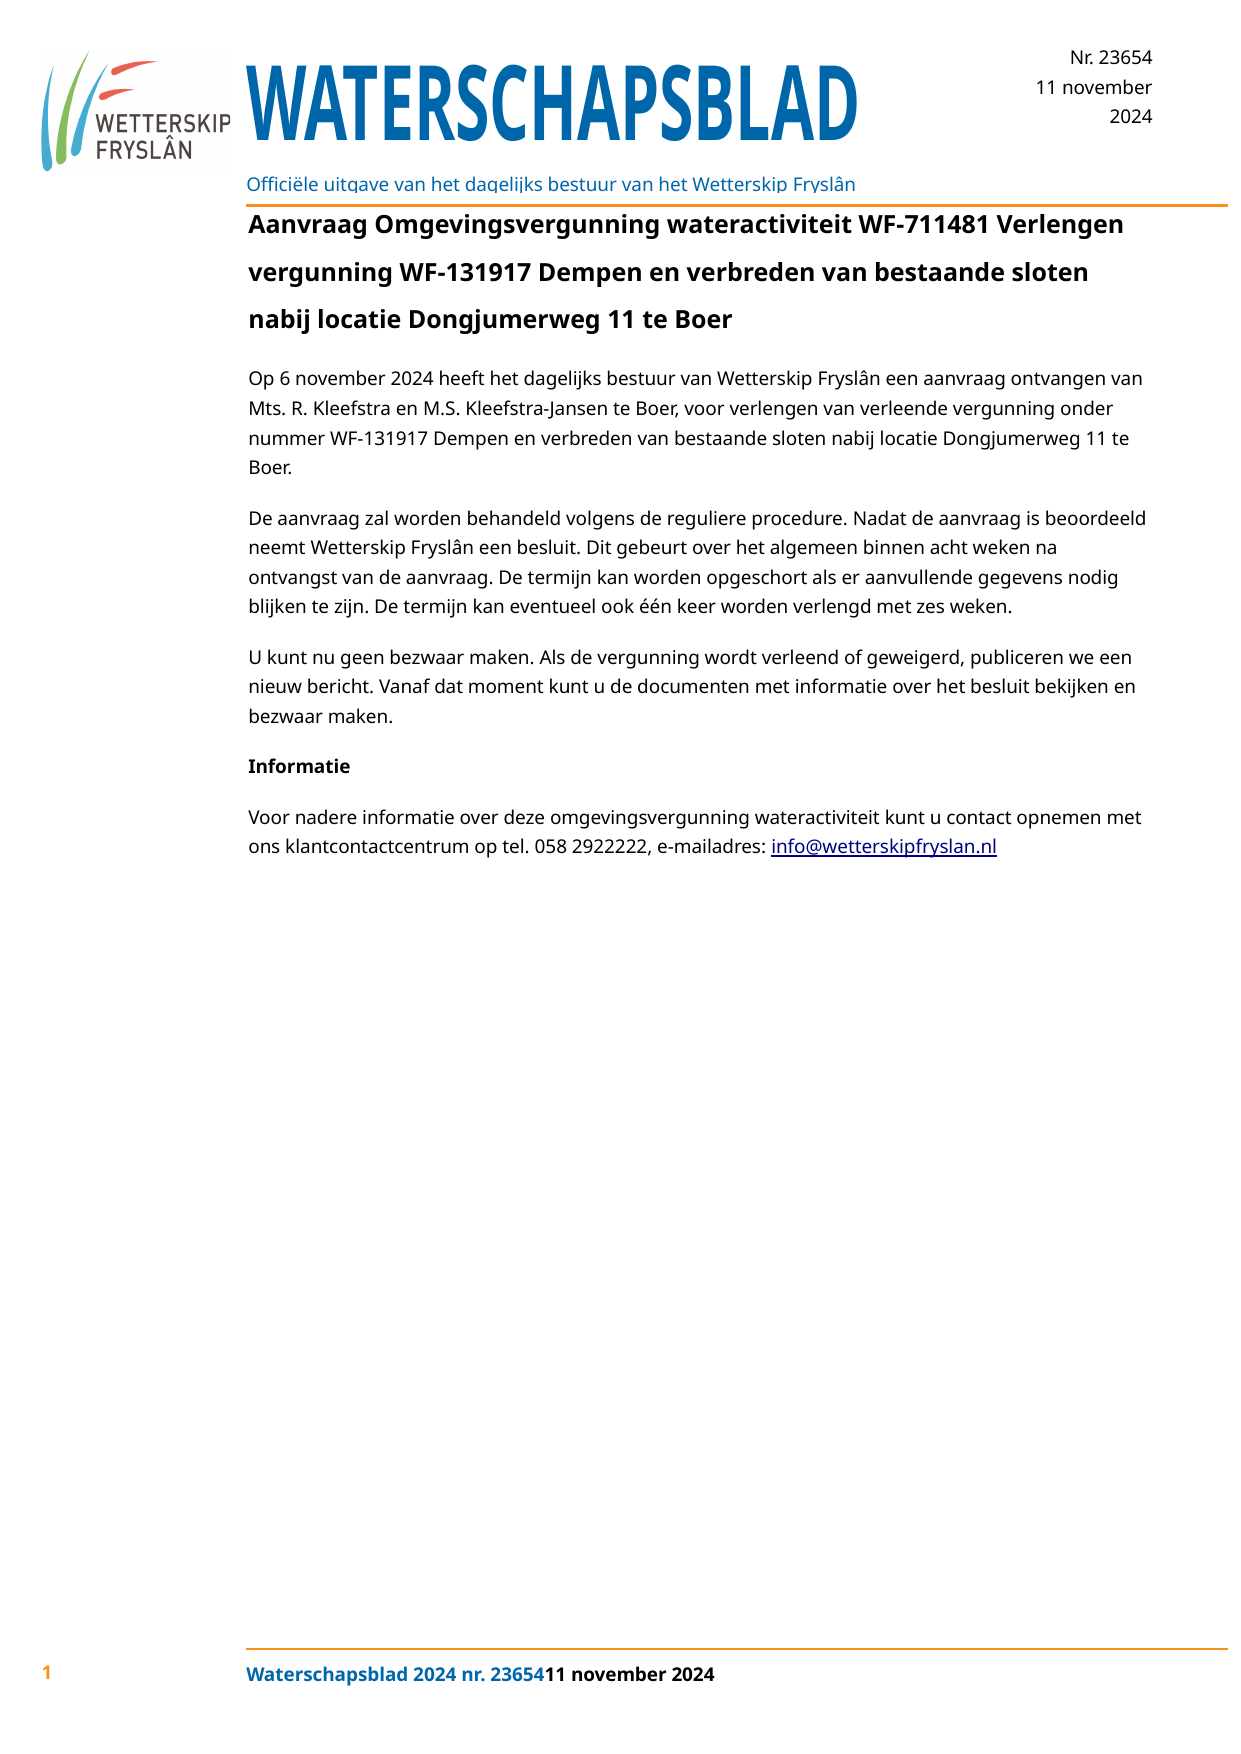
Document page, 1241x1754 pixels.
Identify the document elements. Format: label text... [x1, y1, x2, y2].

text Aanvraag Omgevingsvergunning wateractiviteit WF-711481 Verlengen vergunning WF-131917 Dempen en verbreden van bestaande sloten nabij locatie Dongjumerweg 11 te Boer [248, 207, 1152, 336]
text De aanvraag zal worden behandeld volgens de reguliere procedure. Nadat de aanvraag is beoordeeld neemt Wetterskip Fryslân een besluit. Dit gebeurt over het algemeen binnen acht weken na ontvangst van de aanvraag. De termijn kan worden opgeschort als er aanvullende gegevens nodig blijken te zijn. De termijn kan eventueel ook één keer worden verlengd met zes weken. [248, 505, 1152, 619]
text U kunt nu geen bezwaar maken. Als de vergunning wordt verleend of geweigerd, publiceren we een nieuw bericht. Vanaf dat moment kunt u de documenten met informatie over het besluit bekijken en bezwaar maken. [248, 644, 1152, 729]
picture [41, 47, 231, 172]
text Voor nadere informatie over deze omgevingsvergunning wateractiviteit kunt u contact opnemen met ons klantcontactcentrum op tel. 058 2922222, e-mailadres: info@wetterskipfryslan.nl [248, 804, 1152, 859]
text Informatie [248, 753, 1152, 779]
text Op 6 november 2024 heeft het dagelijks bestuur van Wetterskip Fryslân een aanvraag ontvangen van Mts. R. Kleefstra en M.S. Kleefstra-Jansen te Boer, voor verlengen van verleende vergunning onder nummer WF-131917 Dempen en verbreden van bestaande sloten nabij locatie Dongjumerweg 11 te Boer. [248, 366, 1152, 480]
